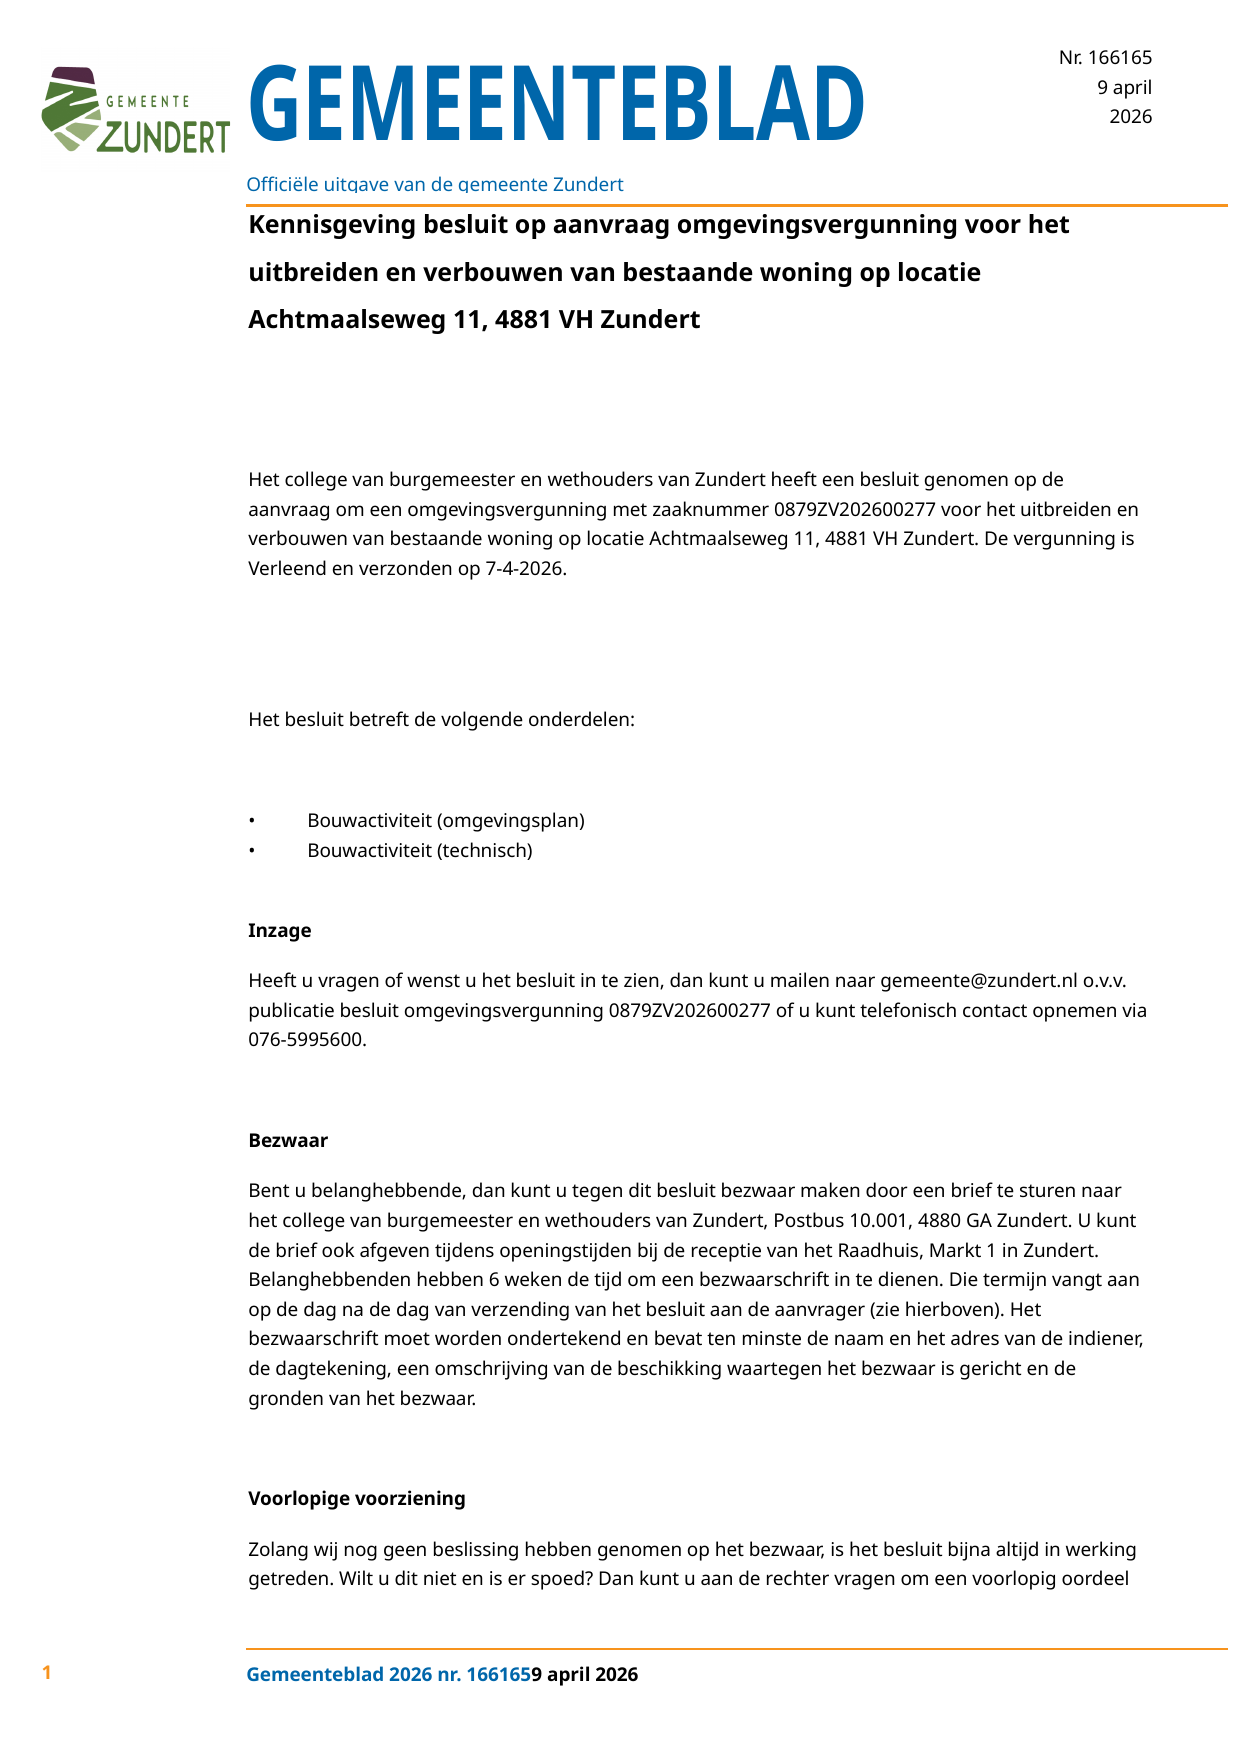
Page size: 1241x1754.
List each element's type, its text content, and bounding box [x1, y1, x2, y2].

text Voorlopige voorziening [248, 1486, 1152, 1511]
text Bezwaar [248, 1127, 1152, 1153]
text Het college van burgemeester en wethouders van Zundert heeft een besluit genomen op de aanvraag om een omgevingsvergunning met zaaknummer 0879ZV202600277 voor het uitbreiden en verbouwen van bestaande woning op locatie Achtmaalseweg 11, 4881 VH Zundert. De vergunning is Verleend en verzonden op 7-4-2026. [248, 466, 1152, 581]
text Kennisgeving besluit op aanvraag omgevingsvergunning voor het uitbreiden en verbouwen van bestaande woning op locatie Achtmaalseweg 11, 4881 VH Zundert [248, 207, 1152, 336]
text Heeft u vragen of wenst u het besluit in te zien, dan kunt u mailen naar gemeente@zundert.nl o.v.v. publicatie besluit omgevingsvergunning 0879ZV202600277 of u kunt telefonisch contact opnemen via 076-5995600. [248, 967, 1152, 1052]
text Inzage [248, 917, 1152, 942]
text Bent u belanghebbende, dan kunt u tegen dit besluit bezwaar maken door een brief te sturen naar het college van burgemeester en wethouders van Zundert, Postbus 10.001, 4880 GA Zundert. U kunt de brief ook afgeven tijdens openingstijden bij de receptie van het Raadhuis, Markt 1 in Zundert. Belanghebbenden hebben 6 weken de tijd om een bezwaarschrift in te dienen. Die termijn vangt aan op de dag na de dag van verzending van het besluit aan de aanvrager (zie hierboven). Het bezwaarschrift moet worden ondertekend en bevat ten minste de naam en het adres van de indiener, de dagtekening, een omschrijving van de beschikking waartegen het bezwaar is gericht en de gronden van het bezwaar. [248, 1178, 1152, 1410]
list Bouwactiviteit (omgevingsplan) [248, 807, 1152, 833]
picture [41, 47, 231, 172]
list Bouwactiviteit (technisch) [248, 837, 1152, 862]
text Zolang wij nog geen beslissing hebben genomen op het bezwaar, is het besluit bijna altijd in werking getreden. Wilt u dit niet en is er spoed? Dan kunt u aan de rechter vragen om een voorlopig oordeel [248, 1536, 1152, 1591]
text Het besluit betreft de volgende onderdelen: [248, 706, 1152, 732]
